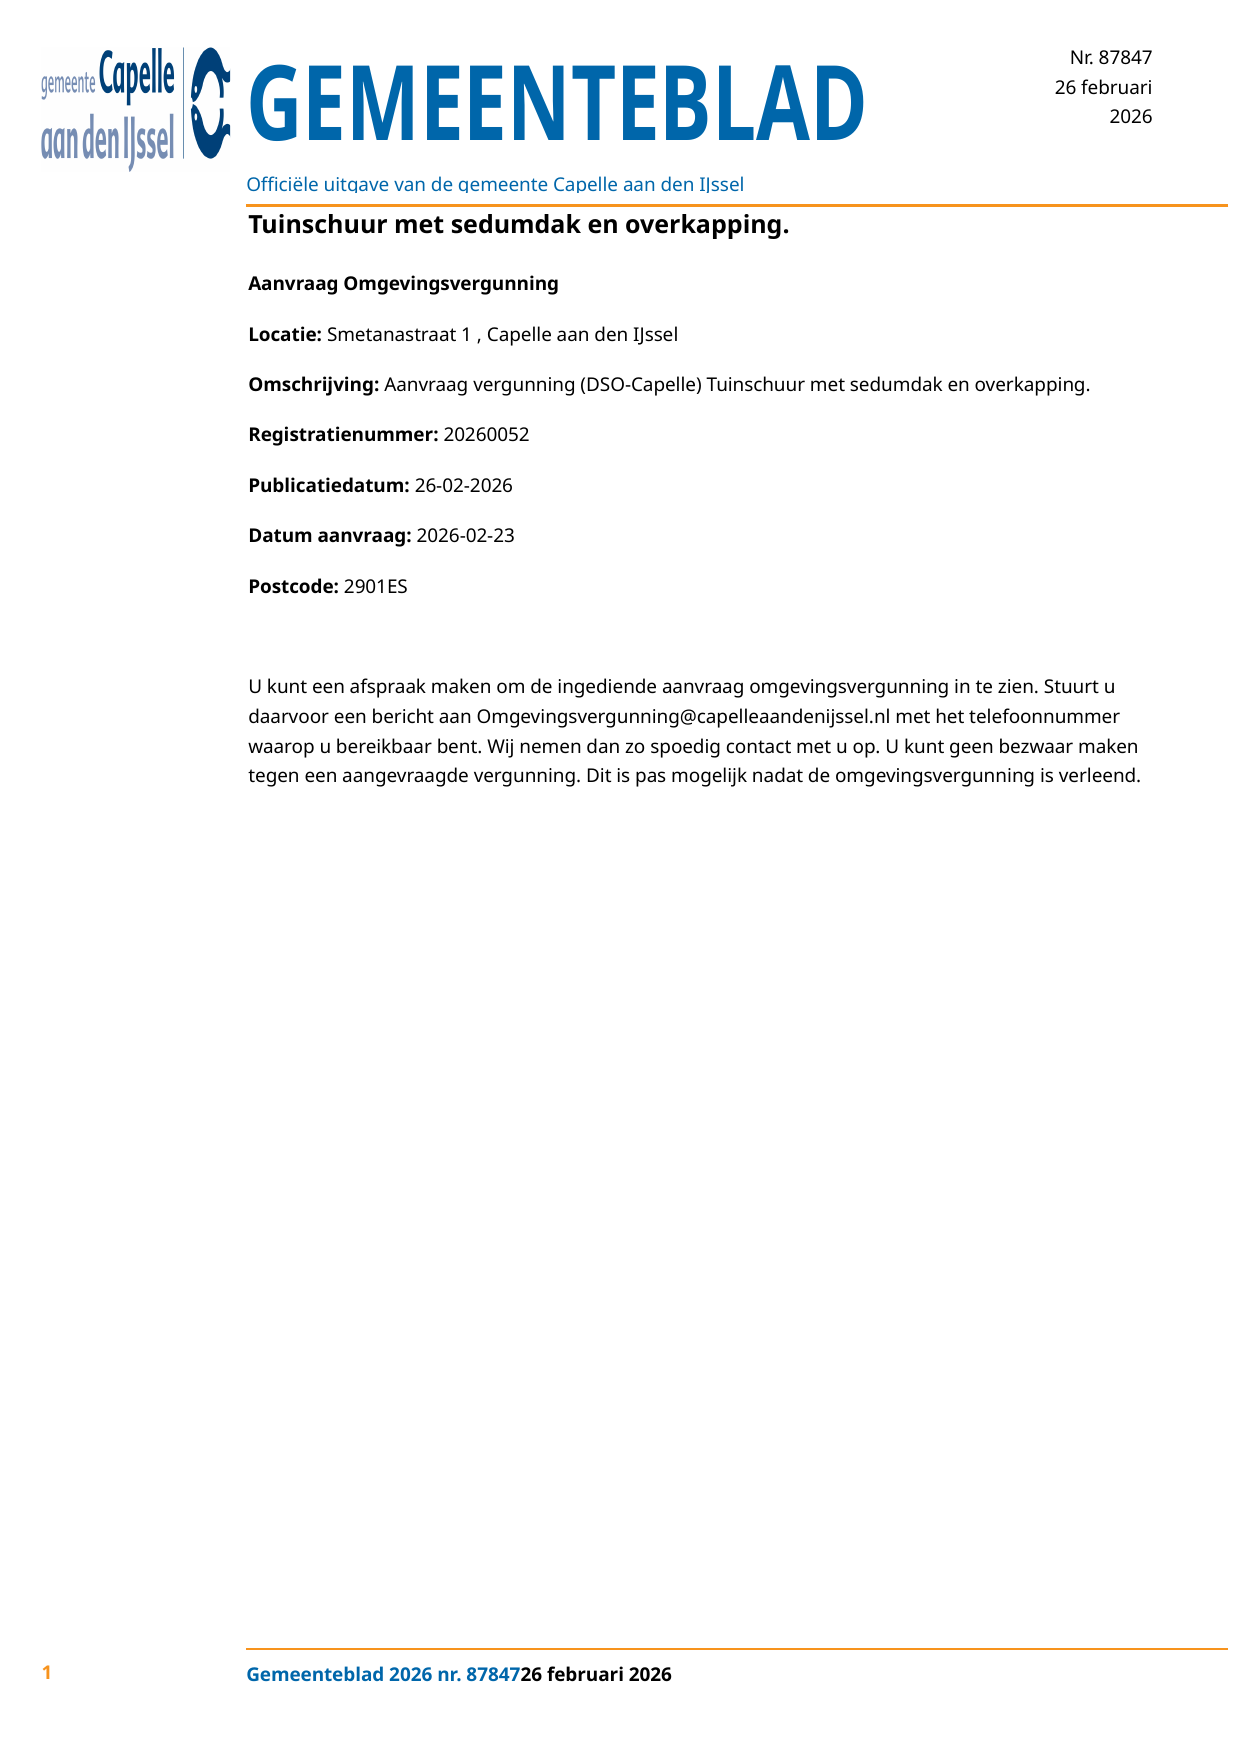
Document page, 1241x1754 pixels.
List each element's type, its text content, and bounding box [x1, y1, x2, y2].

text Datum aanvraag: 2026-02-23 [248, 522, 1152, 548]
text U kunt een afspraak maken om de ingediende aanvraag omgevingsvergunning in te zien. Stuurt u daarvoor een bericht aan Omgevingsvergunning@capelleaandenijssel.nl met het telefoonnummer waarop u bereikbaar bent. Wij nemen dan zo spoedig contact met u op. U kunt geen bezwaar maken tegen een aangevraagde vergunning. Dit is pas mogelijk nadat de omgevingsvergunning is verleend. [248, 674, 1152, 788]
text Postcode: 2901ES [248, 573, 1152, 598]
text Registratienummer: 20260052 [248, 422, 1152, 447]
text Omschrijving: Aanvraag vergunning (DSO-Capelle) Tuinschuur met sedumdak en overkapping. [248, 371, 1152, 397]
text Locatie: Smetanastraat 1 , Capelle aan den IJssel [248, 321, 1152, 346]
text Publicatiedatum: 26-02-2026 [248, 472, 1152, 498]
text Aanvraag Omgevingsvergunning [248, 270, 1152, 296]
text Tuinschuur met sedumdak en overkapping. [248, 207, 1152, 241]
picture [41, 47, 231, 172]
